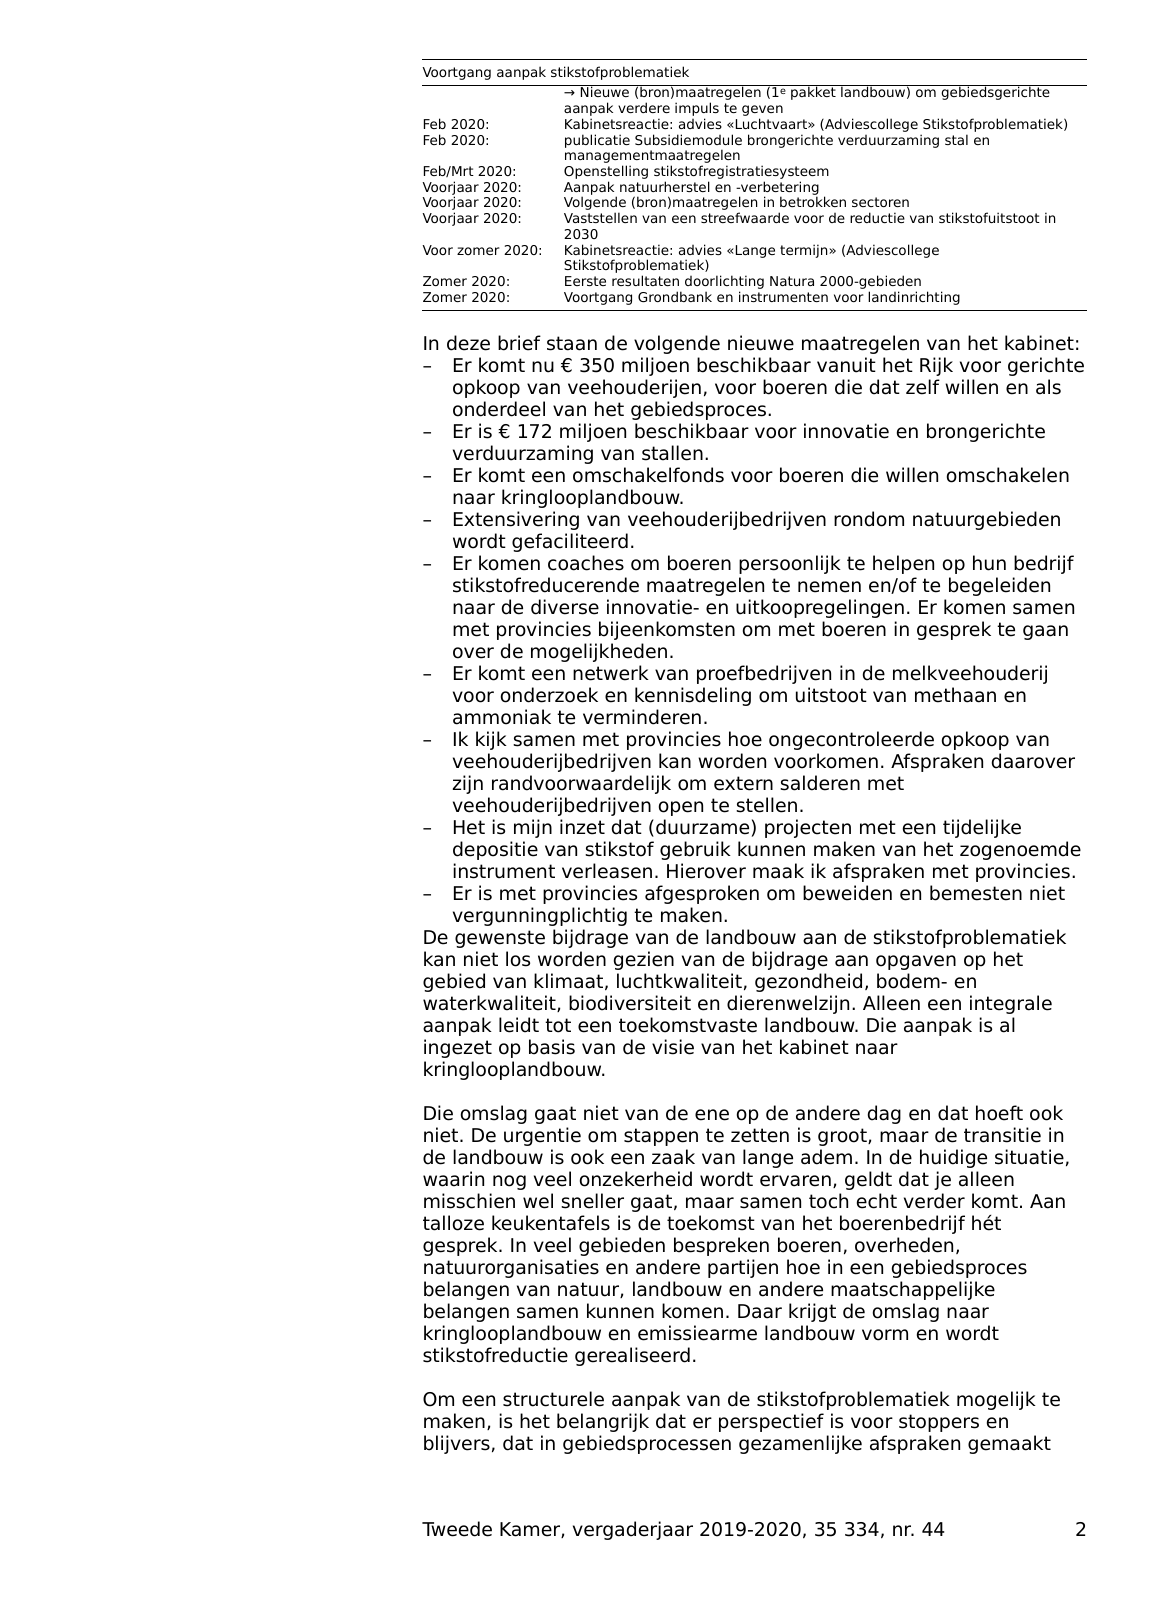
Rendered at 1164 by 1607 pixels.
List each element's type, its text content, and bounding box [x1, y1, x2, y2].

table_cell [422, 86, 558, 117]
table_cell Openstelling stikstofregistratiesysteem [558, 164, 1087, 179]
table_cell Voorjaar 2020: [422, 211, 558, 242]
table_cell Voortgang Grondbank en instrumenten voor landinrichting [558, 290, 1087, 310]
table_cell Feb 2020: [422, 117, 558, 132]
table_cell Vaststellen van een streefwaarde voor de reductie van stikstofuitstoot in 2030 [558, 211, 1087, 242]
table_cell Kabinetsreactie: advies «Luchtvaart» (Adviescollege Stikstofproblematiek) [558, 117, 1087, 132]
table_cell Eerste resultaten doorlichting Natura 2000-gebieden [558, 274, 1087, 290]
text In deze brief staan de volgende nieuwe maatregelen van het kabinet: [422, 333, 1087, 355]
text – Er is met provincies afgesproken om beweiden en bemesten niet vergunningplichtig te maken. [422, 883, 1087, 927]
table_cell publicatie Subsidiemodule brongerichte verduurzaming stal en managementmaatregelen [558, 133, 1087, 164]
text Om een structurele aanpak van de stikstofproblematiek mogelijk te maken, is het belangrijk dat er perspectief is voor stoppers en blijvers, dat in gebiedsprocessen gezamenlijke afspraken gemaakt [422, 1389, 1087, 1455]
table_cell Volgende (bron)maatregelen in betrokken sectoren [558, 195, 1087, 211]
text – Er komt een netwerk van proefbedrijven in de melkveehouderij voor onderzoek en kennisdeling om uitstoot van methaan en ammoniak te verminderen. [422, 663, 1087, 729]
table_cell Zomer 2020: [422, 274, 558, 290]
text – Er komen coaches om boeren persoonlijk te helpen op hun bedrijf stikstofreducerende maatregelen te nemen en/of te begeleiden naar de diverse innovatie- en uitkoopregelingen. Er komen samen met provincies bijeenkomsten om met boeren in gesprek te gaan over de mogelijkheden. [422, 553, 1087, 663]
table_cell Voorjaar 2020: [422, 195, 558, 211]
text – Er komt een omschakelfonds voor boeren die willen omschakelen naar kringlooplandbouw. [422, 465, 1087, 509]
text Die omslag gaat niet van de ene op de andere dag en dat hoeft ook niet. De urgentie om stappen te zetten is groot, maar de transitie in de landbouw is ook een zaak van lange adem. In de huidige situatie, waarin nog veel onzekerheid wordt ervaren, geldt dat je alleen misschien wel sneller gaat, maar samen toch echt verder komt. Aan talloze keukentafels is de toekomst van het boerenbedrijf hét gesprek. In veel gebieden bespreken boeren, overheden, natuurorganisaties en andere partijen hoe in een gebiedsproces belangen van natuur, landbouw en andere maatschappelijke belangen samen kunnen komen. Daar krijgt de omslag naar kringlooplandbouw en emissiearme landbouw vorm en wordt stikstofreductie gerealiseerd. [422, 1103, 1087, 1367]
text – Er is € 172 miljoen beschikbaar voor innovatie en brongerichte verduurzaming van stallen. [422, 421, 1087, 465]
text De gewenste bijdrage van de landbouw aan de stikstofproblematiek kan niet los worden gezien van de bijdrage aan opgaven op het gebied van klimaat, luchtkwaliteit, gezondheid, bodem- en waterkwaliteit, biodiversiteit en dierenwelzijn. Alleen een integrale aanpak leidt tot een toekomstvaste landbouw. Die aanpak is al ingezet op basis van de visie van het kabinet naar kringlooplandbouw. [422, 927, 1087, 1081]
table_cell Aanpak natuurherstel en -verbetering [558, 180, 1087, 195]
text – Er komt nu € 350 miljoen beschikbaar vanuit het Rijk voor gerichte opkoop van veehouderijen, voor boeren die dat zelf willen en als onderdeel van het gebiedsproces. [422, 355, 1087, 421]
table_cell Feb 2020: [422, 133, 558, 164]
table_cell Feb/Mrt 2020: [422, 164, 558, 179]
text – Extensivering van veehouderijbedrijven rondom natuurgebieden wordt gefaciliteerd. [422, 509, 1087, 553]
table_cell Kabinetsreactie: advies «Lange termijn» (Adviescollege Stikstofproblematiek) [558, 243, 1087, 274]
table_cell → Nieuwe (bron)maatregelen (1e pakket landbouw) om gebiedsgerichte aanpak verdere impuls te geven [558, 86, 1087, 117]
text – Het is mijn inzet dat (duurzame) projecten met een tijdelijke depositie van stikstof gebruik kunnen maken van het zogenoemde instrument verleasen. Hierover maak ik afspraken met provincies. [422, 817, 1087, 883]
table_cell Zomer 2020: [422, 290, 558, 310]
text – Ik kijk samen met provincies hoe ongecontroleerde opkoop van veehouderijbedrijven kan worden voorkomen. Afspraken daarover zijn randvoorwaardelijk om extern salderen met veehouderijbedrijven open te stellen. [422, 729, 1087, 817]
table_header Voortgang aanpak stikstofproblematiek [422, 60, 1087, 85]
table_cell Voorjaar 2020: [422, 180, 558, 195]
table_cell Voor zomer 2020: [422, 243, 558, 274]
